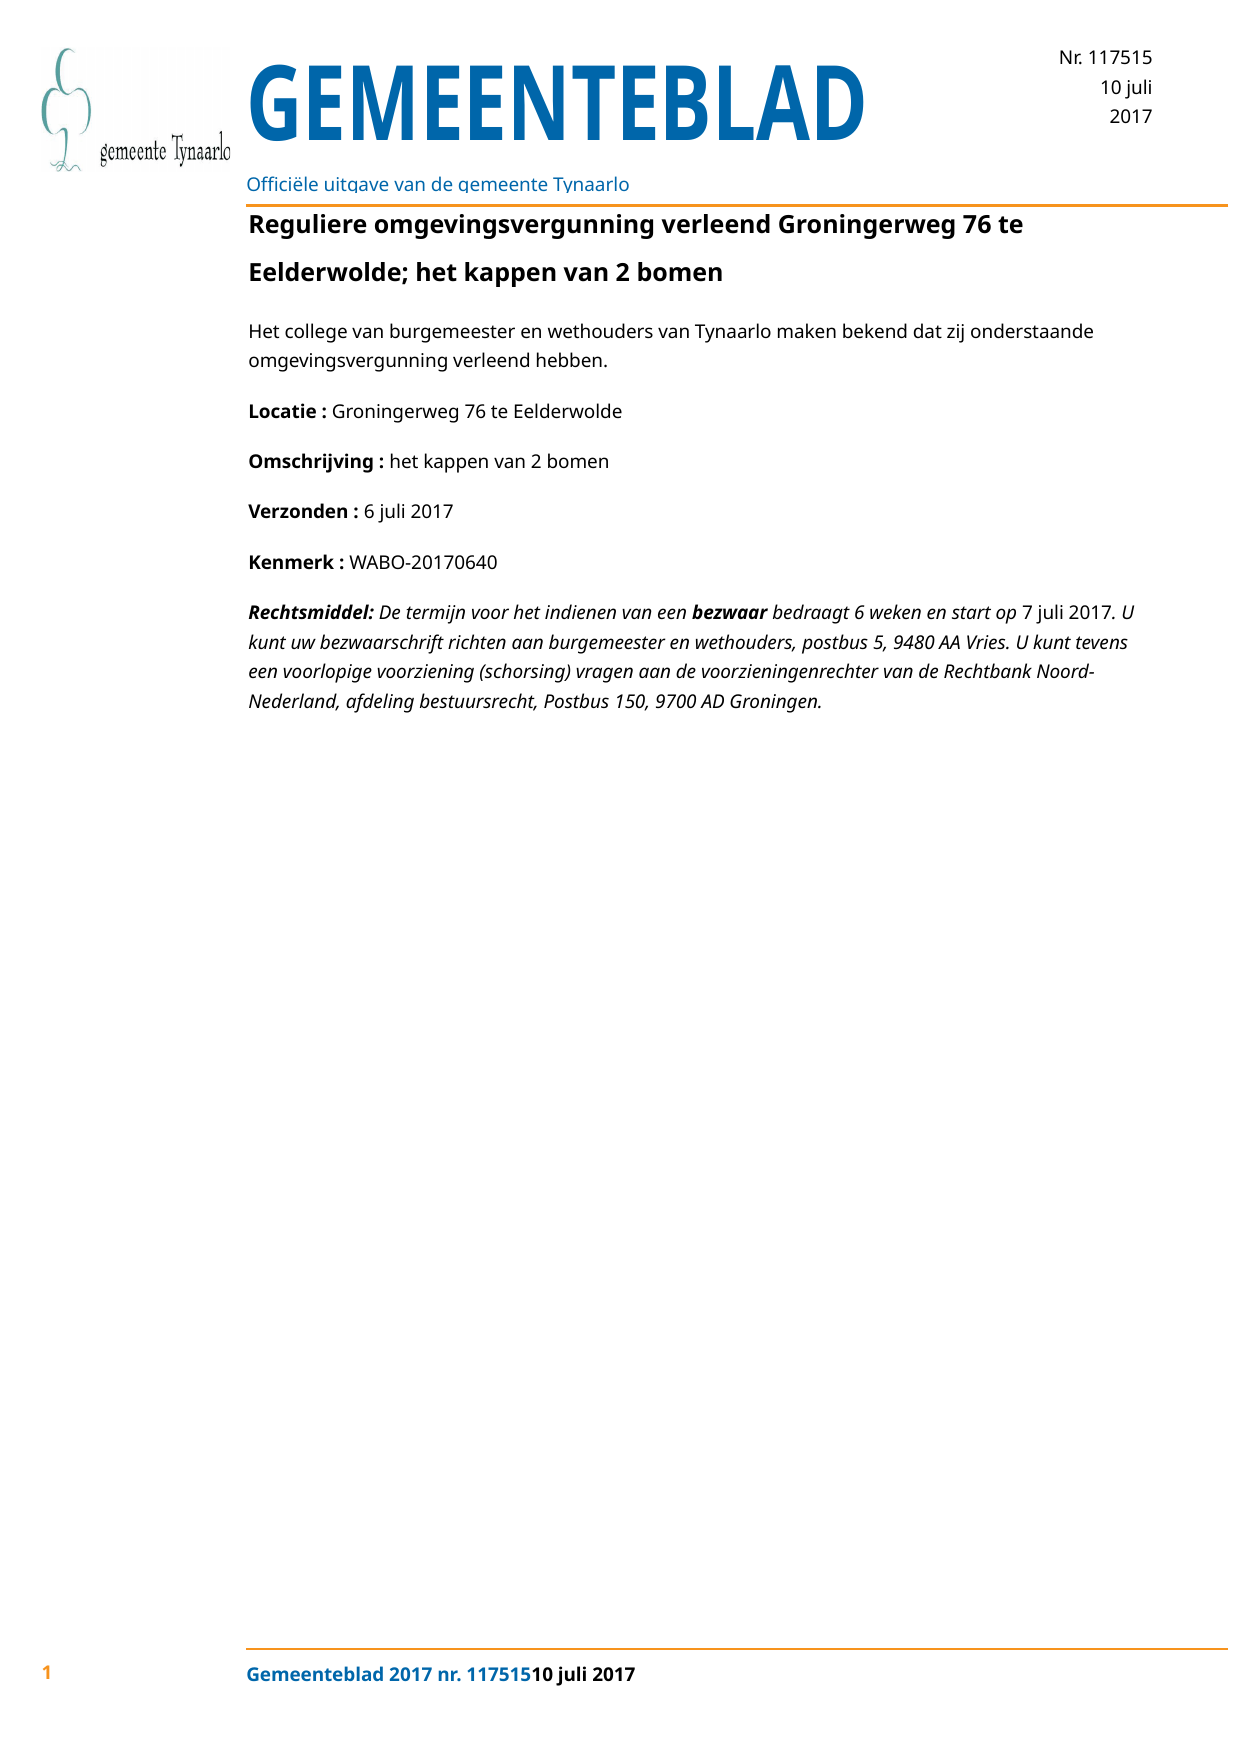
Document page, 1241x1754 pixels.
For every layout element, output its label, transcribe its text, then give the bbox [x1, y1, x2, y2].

text Omschrijving : het kappen van 2 bomen [248, 448, 1152, 474]
picture [41, 47, 231, 172]
text Het college van burgemeester en wethouders van Tynaarlo maken bekend dat zij onderstaande omgevingsvergunning verleend hebben. [248, 318, 1152, 373]
text Locatie : Groningerweg 76 te Eelderwolde [248, 398, 1152, 424]
text Reguliere omgevingsvergunning verleend Groningerweg 76 te Eelderwolde; het kappen van 2 bomen [248, 207, 1152, 288]
text Verzonden : 6 juli 2017 [248, 499, 1152, 524]
text Rechtsmiddel: De termijn voor het indienen van een bezwaar bedraagt 6 weken en start op 7 juli 2017. U kunt uw bezwaarschrift richten aan burgemeester en wethouders, postbus 5, 9480 AA Vries. U kunt tevens een voorlopige voorziening (schorsing) vragen aan de voorzieningenrechter van de Rechtbank Noord-Nederland, afdeling bestuursrecht, Postbus 150, 9700 AD Groningen. [248, 599, 1152, 714]
text Kenmerk : WABO-20170640 [248, 549, 1152, 575]
